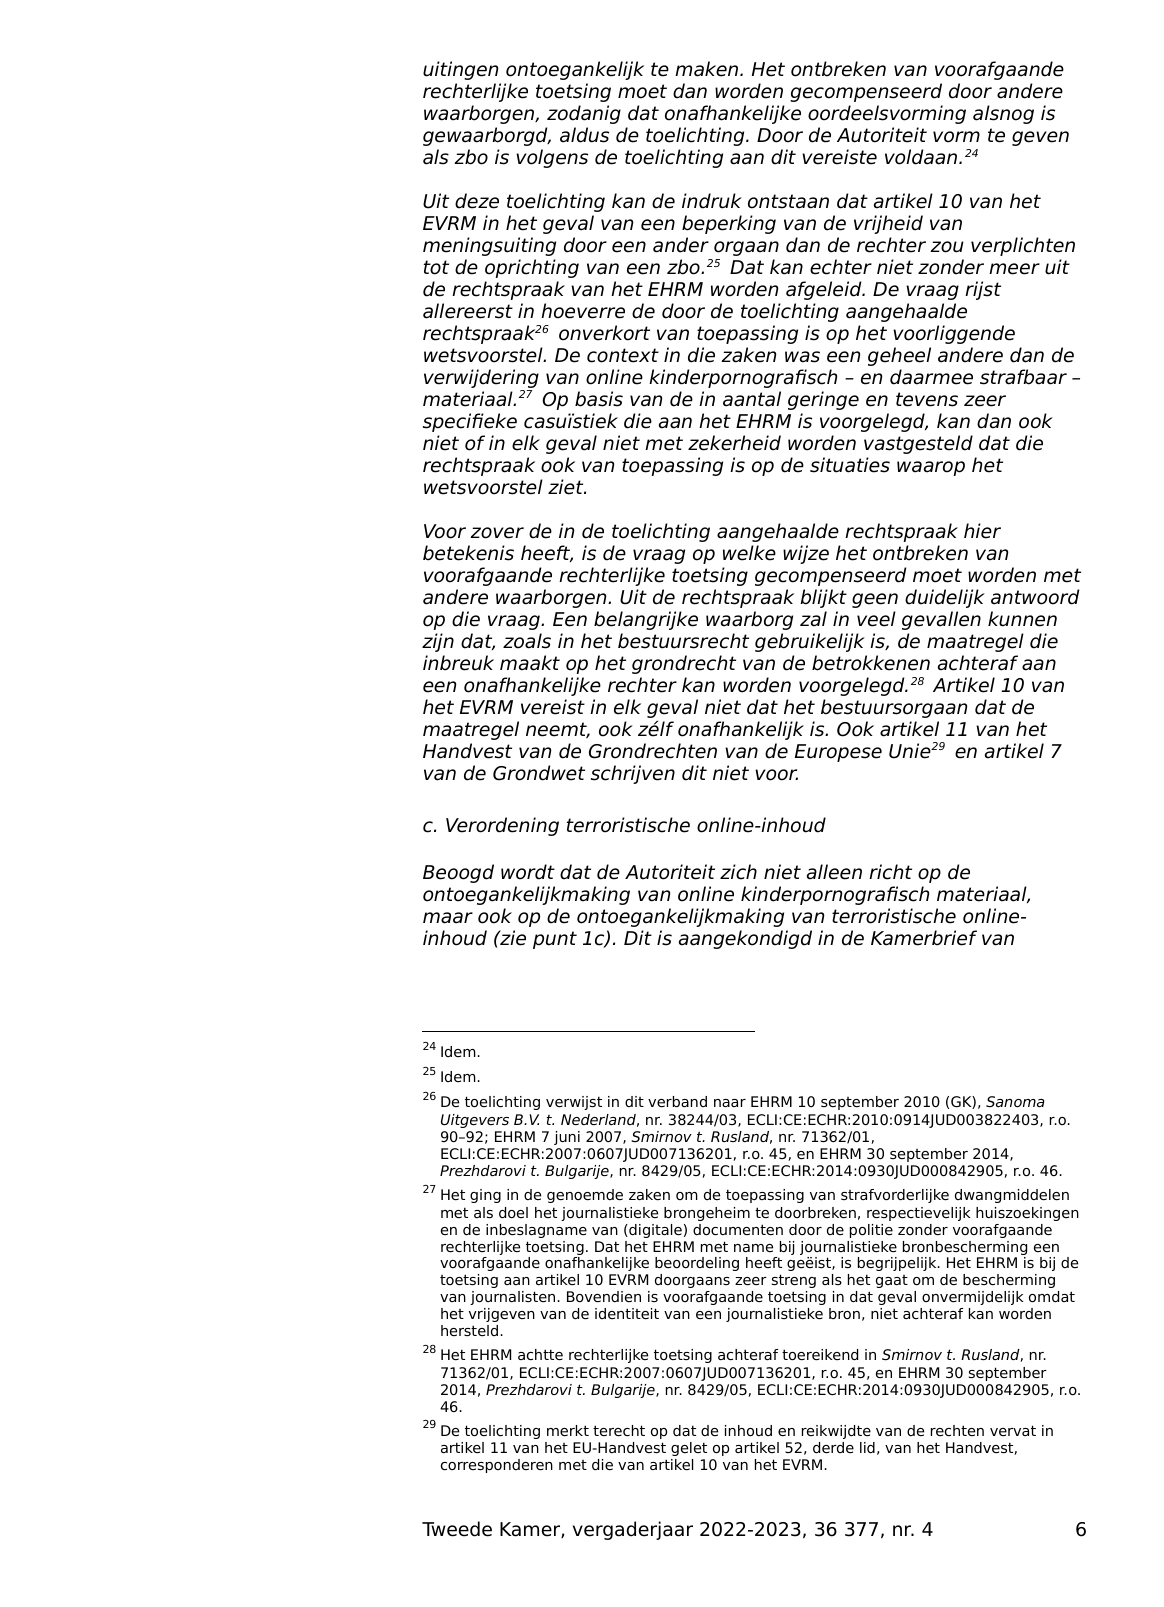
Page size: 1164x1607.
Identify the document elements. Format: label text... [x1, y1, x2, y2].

subtitle c. Verordening terroristische online-inhoud [422, 815, 1087, 837]
text Idem. [422, 1065, 1087, 1087]
text De toelichting verwijst in dit verband naar EHRM 10 september 2010 (GK), Sanoma Uitgevers B.V. t. Nederland, nr. 38244/03, ECLI:CE:ECHR:2010:0914JUD003822403, r.o. 90–92; EHRM 7 juni 2007, Smirnov t. Rusland, nr. 71362/01, ECLI:CE:ECHR:2007:0607JUD007136201, r.o. 45, en EHRM 30 september 2014, Prezhdarovi t. Bulgarije, nr. 8429/05, ECLI:CE:ECHR:2014:0930JUD000842905, r.o. 46. [422, 1090, 1087, 1180]
text De toelichting merkt terecht op dat de inhoud en reikwijdte van de rechten vervat in artikel 11 van het EU-Handvest gelet op artikel 52, derde lid, van het Handvest, corresponderen met die van artikel 10 van het EVRM. [422, 1418, 1087, 1474]
text Het ging in de genoemde zaken om de toepassing van strafvorderlijke dwangmiddelen met als doel het journalistieke brongeheim te doorbreken, respectievelijk huiszoekingen en de inbeslagname van (digitale) documenten door de politie zonder voorafgaande rechterlijke toetsing. Dat het EHRM met name bij journalistieke bronbescherming een voorafgaande onafhankelijke beoordeling heeft geëist, is begrijpelijk. Het EHRM is bij de toetsing aan artikel 10 EVRM doorgaans zeer streng als het gaat om de bescherming van journalisten. Bovendien is voorafgaande toetsing in dat geval onvermijdelijk omdat het vrijgeven van de identiteit van een journalistieke bron, niet achteraf kan worden hersteld. [422, 1183, 1087, 1340]
text uitingen ontoegankelijk te maken. Het ontbreken van voorafgaande rechterlijke toetsing moet dan worden gecompenseerd door andere waarborgen, zodanig dat onafhankelijke oordeelsvorming alsnog is gewaarborgd, aldus de toelichting. Door de Autoriteit vorm te geven als zbo is volgens de toelichting aan dit vereiste voldaan. [422, 59, 1087, 169]
text Uit deze toelichting kan de indruk ontstaan dat artikel 10 van het EVRM in het geval van een beperking van de vrijheid van meningsuiting door een ander orgaan dan de rechter zou verplichten tot de oprichting van een zbo. Dat kan echter niet zonder meer uit de rechtspraak van het EHRM worden afgeleid. De vraag rijst allereerst in hoeverre de door de toelichting aangehaalde rechtspraak onverkort van toepassing is op het voorliggende wetsvoorstel. De context in die zaken was een geheel andere dan de verwijdering van online kinderpornografisch – en daarmee strafbaar – materiaal. Op basis van de in aantal geringe en tevens zeer specifieke casuïstiek die aan het EHRM is voorgelegd, kan dan ook niet of in elk geval niet met zekerheid worden vastgesteld dat die rechtspraak ook van toepassing is op de situaties waarop het wetsvoorstel ziet. [422, 191, 1087, 499]
text Het EHRM achtte rechterlijke toetsing achteraf toereikend in Smirnov t. Rusland, nr. 71362/01, ECLI:CE:ECHR:2007:0607JUD007136201, r.o. 45, en EHRM 30 september 2014, Prezhdarovi t. Bulgarije, nr. 8429/05, ECLI:CE:ECHR:2014:0930JUD000842905, r.o. 46. [422, 1343, 1087, 1416]
text Voor zover de in de toelichting aangehaalde rechtspraak hier betekenis heeft, is de vraag op welke wijze het ontbreken van voorafgaande rechterlijke toetsing gecompenseerd moet worden met andere waarborgen. Uit de rechtspraak blijkt geen duidelijk antwoord op die vraag. Een belangrijke waarborg zal in veel gevallen kunnen zijn dat, zoals in het bestuursrecht gebruikelijk is, de maatregel die inbreuk maakt op het grondrecht van de betrokkenen achteraf aan een onafhankelijke rechter kan worden voorgelegd. Artikel 10 van het EVRM vereist in elk geval niet dat het bestuursorgaan dat de maatregel neemt, ook zélf onafhankelijk is. Ook artikel 11 van het Handvest van de Grondrechten van de Europese Unie en artikel 7 van de Grondwet schrijven dit niet voor. [422, 521, 1087, 785]
text Idem. [422, 1040, 1087, 1062]
text Beoogd wordt dat de Autoriteit zich niet alleen richt op de ontoegankelijkmaking van online kinderpornografisch materiaal, maar ook op de ontoegankelijkmaking van terroristische online-inhoud (zie punt 1c). Dit is aangekondigd in de Kamerbrief van [422, 862, 1087, 972]
